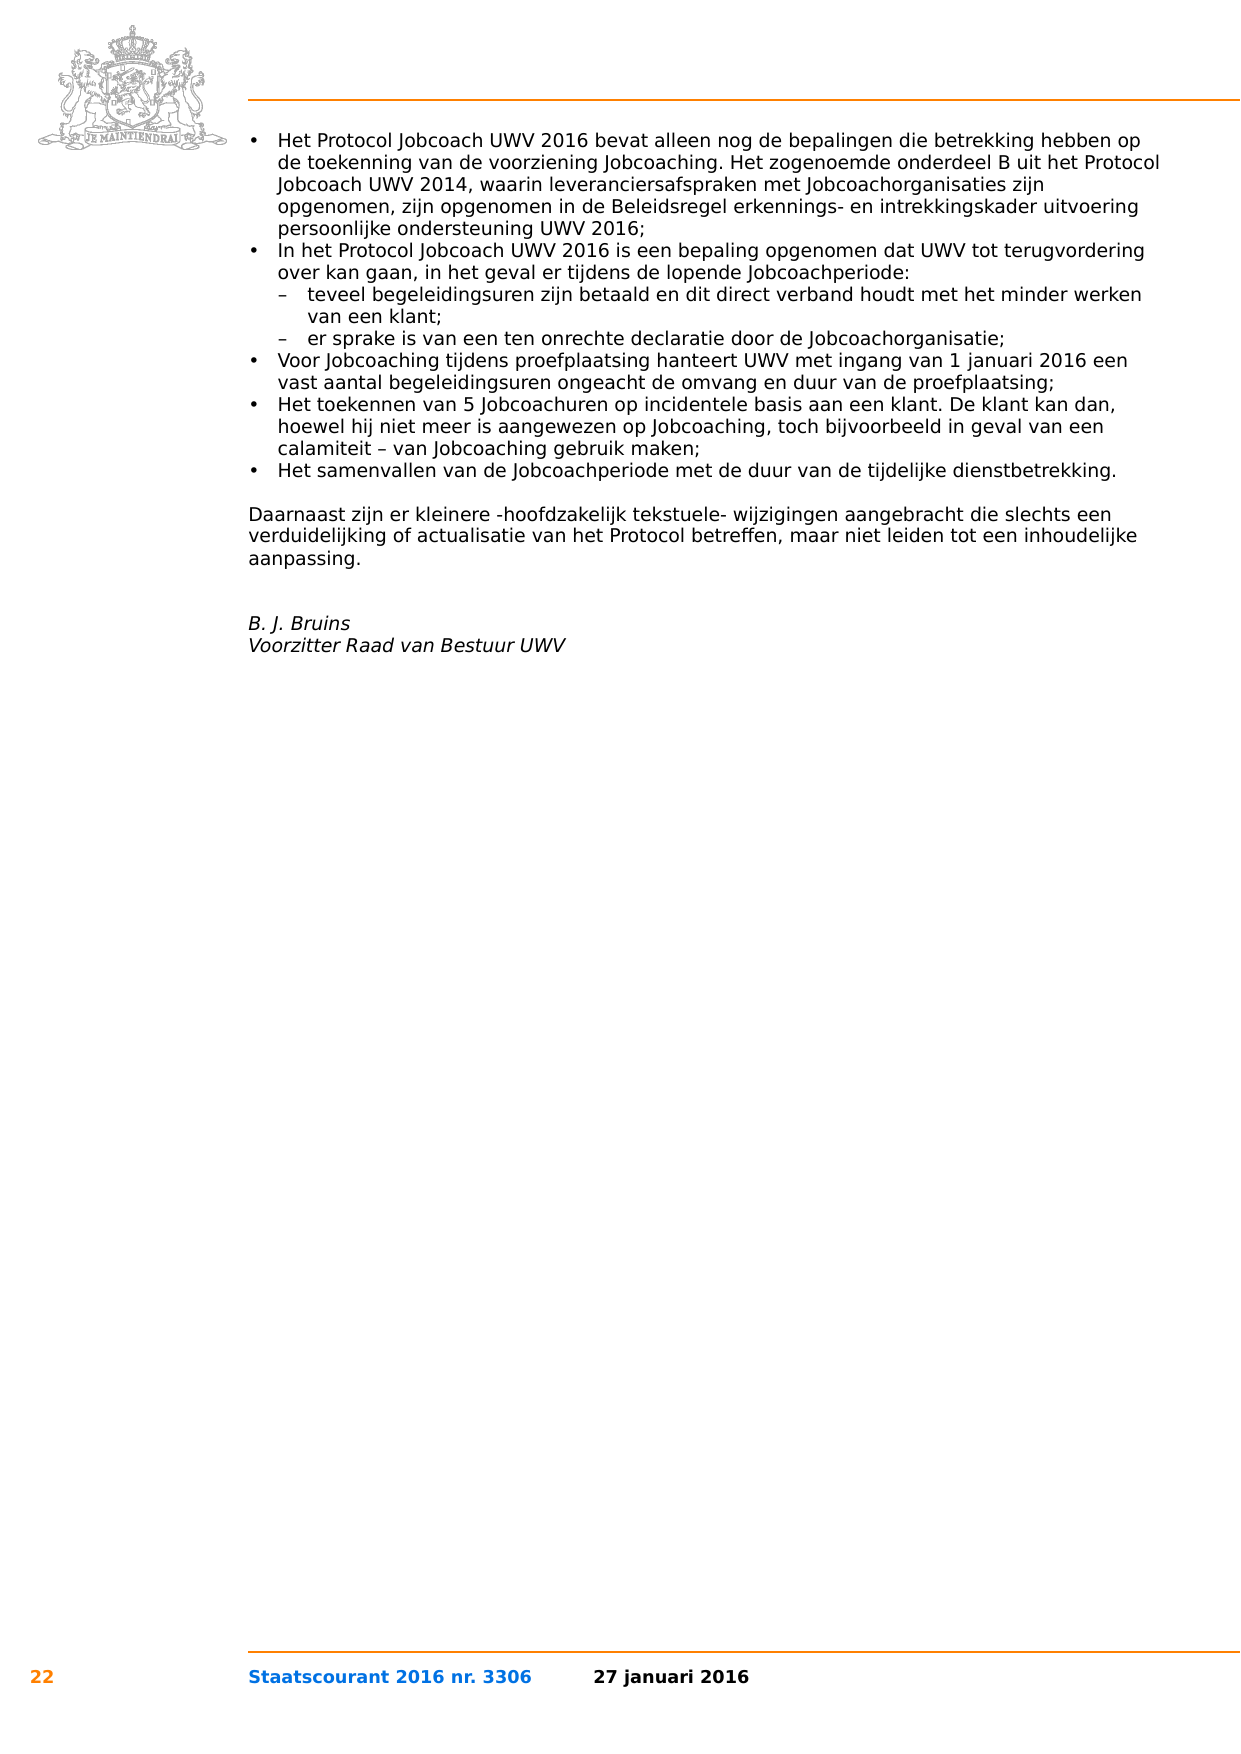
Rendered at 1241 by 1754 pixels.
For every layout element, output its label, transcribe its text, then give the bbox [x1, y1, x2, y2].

text – teveel begeleidingsuren zijn betaald en dit direct verband houdt met het minder werken van een klant; [278, 284, 1163, 328]
text B. J. Bruins Voorzitter Raad van Bestuur UWV [248, 591, 1163, 657]
text • Het toekennen van 5 Jobcoachuren op incidentele basis aan een klant. De klant kan dan, hoewel hij niet meer is aangewezen op Jobcoaching, toch bijvoorbeeld in geval van een calamiteit – van Jobcoaching gebruik maken; [248, 394, 1163, 459]
text • In het Protocol Jobcoach UWV 2016 is een bepaling opgenomen dat UWV tot terugvordering over kan gaan, in het geval er tijdens de lopende Jobcoachperiode: [248, 240, 1163, 284]
text Daarnaast zijn er kleinere -hoofdzakelijk tekstuele- wijzigingen aangebracht die slechts een verduidelijking of actualisatie van het Protocol betreffen, maar niet leiden tot een inhoudelijke aanpassing. [248, 503, 1163, 569]
text – er sprake is van een ten onrechte declaratie door de Jobcoachorganisatie; [278, 328, 1163, 350]
text • Voor Jobcoaching tijdens proefplaatsing hanteert UWV met ingang van 1 januari 2016 een vast aantal begeleidingsuren ongeacht de omvang en duur van de proefplaatsing; [248, 350, 1163, 394]
text • Het Protocol Jobcoach UWV 2016 bevat alleen nog de bepalingen die betrekking hebben op de toekenning van de voorziening Jobcoaching. Het zogenoemde onderdeel B uit het Protocol Jobcoach UWV 2014, waarin leveranciersafspraken met Jobcoachorganisaties zijn opgenomen, zijn opgenomen in de Beleidsregel erkennings- en intrekkingskader uitvoering persoonlijke ondersteuning UWV 2016; [248, 130, 1163, 240]
text • Het samenvallen van de Jobcoachperiode met de duur van de tijdelijke dienstbetrekking. [248, 459, 1163, 482]
picture [38, 25, 227, 150]
